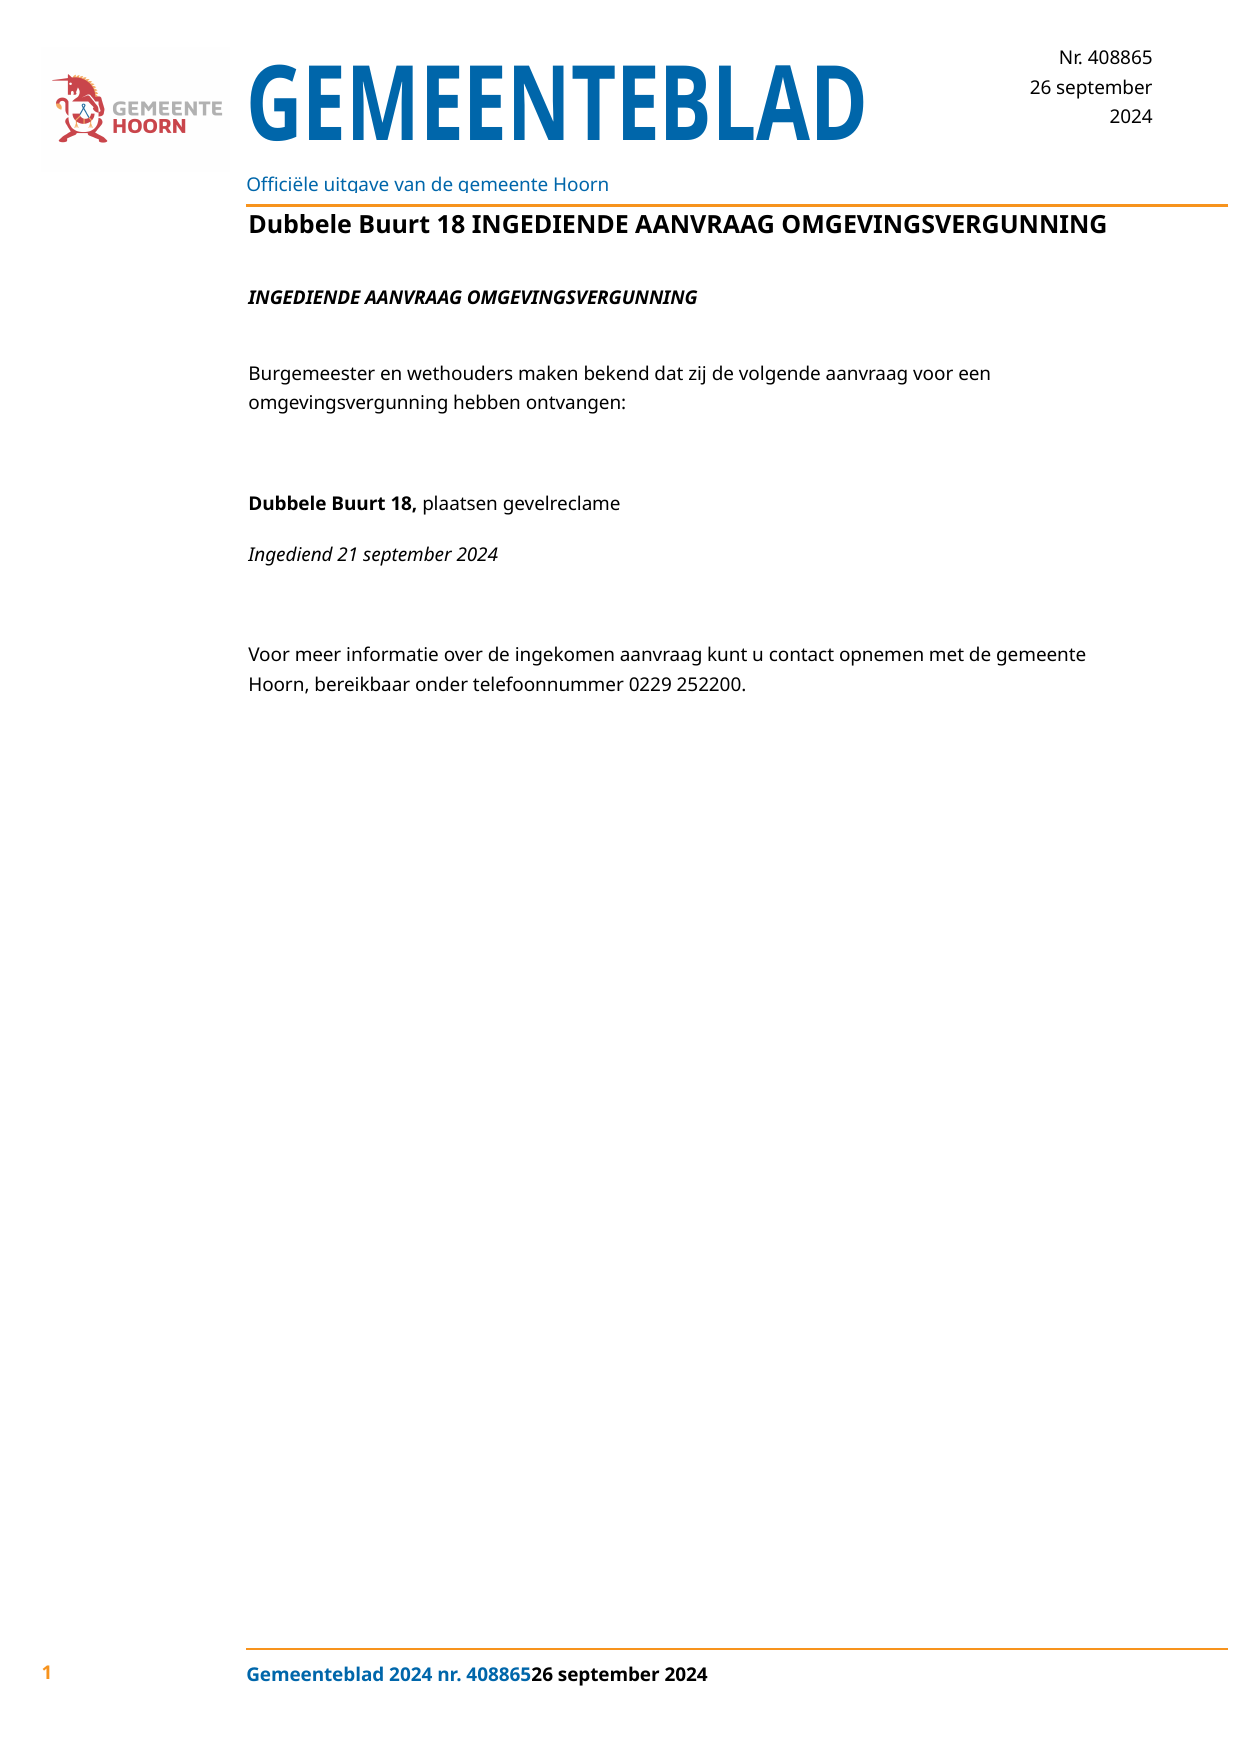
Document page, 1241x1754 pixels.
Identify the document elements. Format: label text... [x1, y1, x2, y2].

text Dubbele Buurt 18 INGEDIENDE AANVRAAG OMGEVINGSVERGUNNING [248, 207, 1152, 241]
text Voor meer informatie over de ingekomen aanvraag kunt u contact opnemen met de gemeente Hoorn, bereikbaar onder telefoonnummer 0229 252200. [248, 642, 1152, 697]
text Dubbele Buurt 18, plaatsen gevelreclame [248, 490, 1152, 516]
picture [41, 47, 231, 172]
text Burgemeester en wethouders maken bekend dat zij de volgende aanvraag voor een omgevingsvergunning hebben ontvangen: [248, 360, 1152, 415]
text INGEDIENDE AANVRAAG OMGEVINGSVERGUNNING [248, 284, 1152, 309]
text Ingediend 21 september 2024 [248, 541, 1152, 567]
